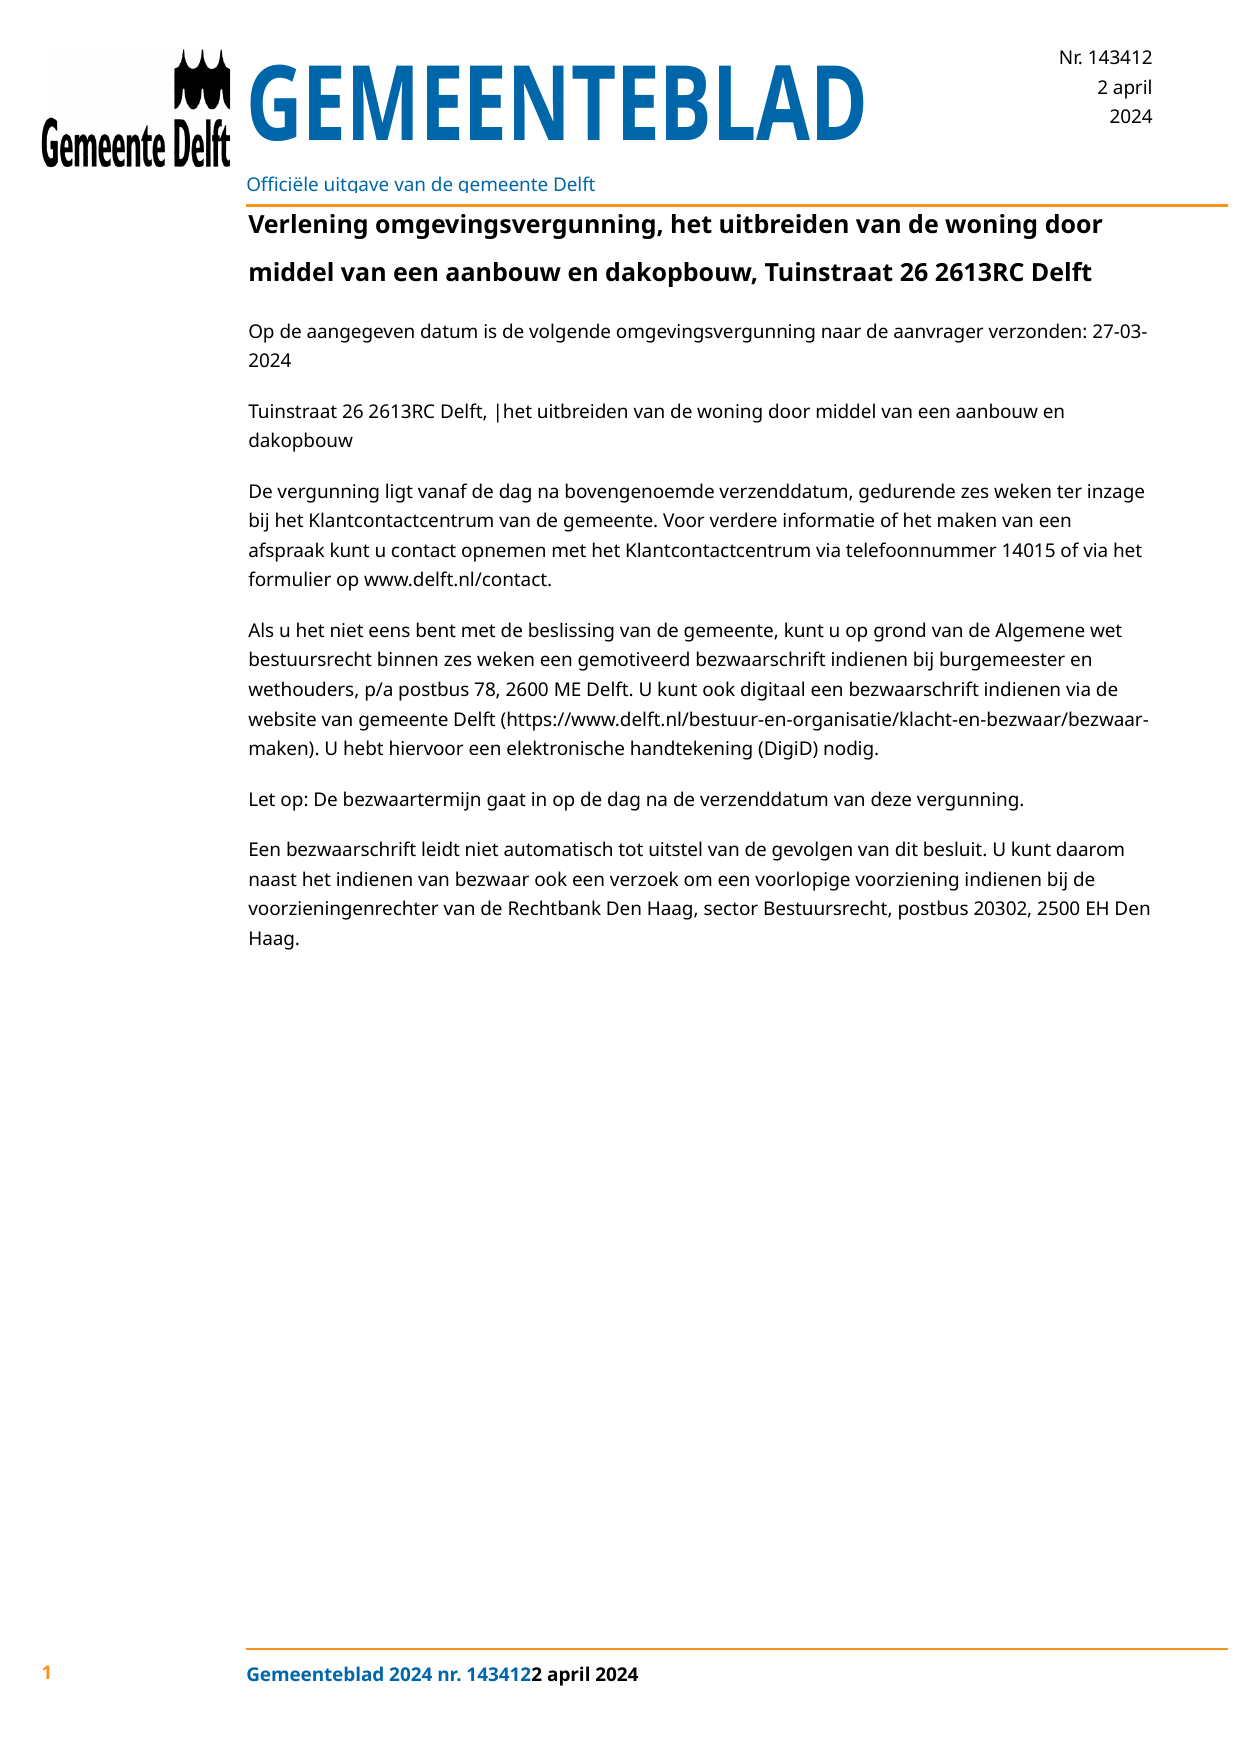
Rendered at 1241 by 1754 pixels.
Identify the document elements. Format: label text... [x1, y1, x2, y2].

text De vergunning ligt vanaf de dag na bovengenoemde verzenddatum, gedurende zes weken ter inzage bij het Klantcontactcentrum van de gemeente. Voor verdere informatie of het maken van een afspraak kunt u contact opnemen met het Klantcontactcentrum via telefoonnummer 14015 of via het formulier op www.delft.nl/contact. [248, 478, 1152, 592]
text Verlening omgevingsvergunning, het uitbreiden van de woning door middel van een aanbouw en dakopbouw, Tuinstraat 26 2613RC Delft [248, 207, 1152, 288]
text Als u het niet eens bent met de beslissing van de gemeente, kunt u op grond van de Algemene wet bestuursrecht binnen zes weken een gemotiveerd bezwaarschrift indienen bij burgemeester en wethouders, p/a postbus 78, 2600 ME Delft. U kunt ook digitaal een bezwaarschrift indienen via de website van gemeente Delft (https://www.delft.nl/bestuur-en-organisatie/klacht-en-bezwaar/bezwaar-maken). U hebt hiervoor een elektronische handtekening (DigiD) nodig. [248, 617, 1152, 761]
text Op de aangegeven datum is de volgende omgevingsvergunning naar de aanvrager verzonden: 27-03-2024 [248, 318, 1152, 373]
picture [41, 47, 231, 172]
text Een bezwaarschrift leidt niet automatisch tot uitstel van de gevolgen van dit besluit. U kunt daarom naast het indienen van bezwaar ook een verzoek om een voorlopige voorziening indienen bij de voorzieningenrechter van de Rechtbank Den Haag, sector Bestuursrecht, postbus 20302, 2500 EH Den Haag. [248, 836, 1152, 951]
text Tuinstraat 26 2613RC Delft, |het uitbreiden van de woning door middel van een aanbouw en dakopbouw [248, 398, 1152, 453]
text Let op: De bezwaartermijn gaat in op de dag na de verzenddatum van deze vergunning. [248, 786, 1152, 812]
